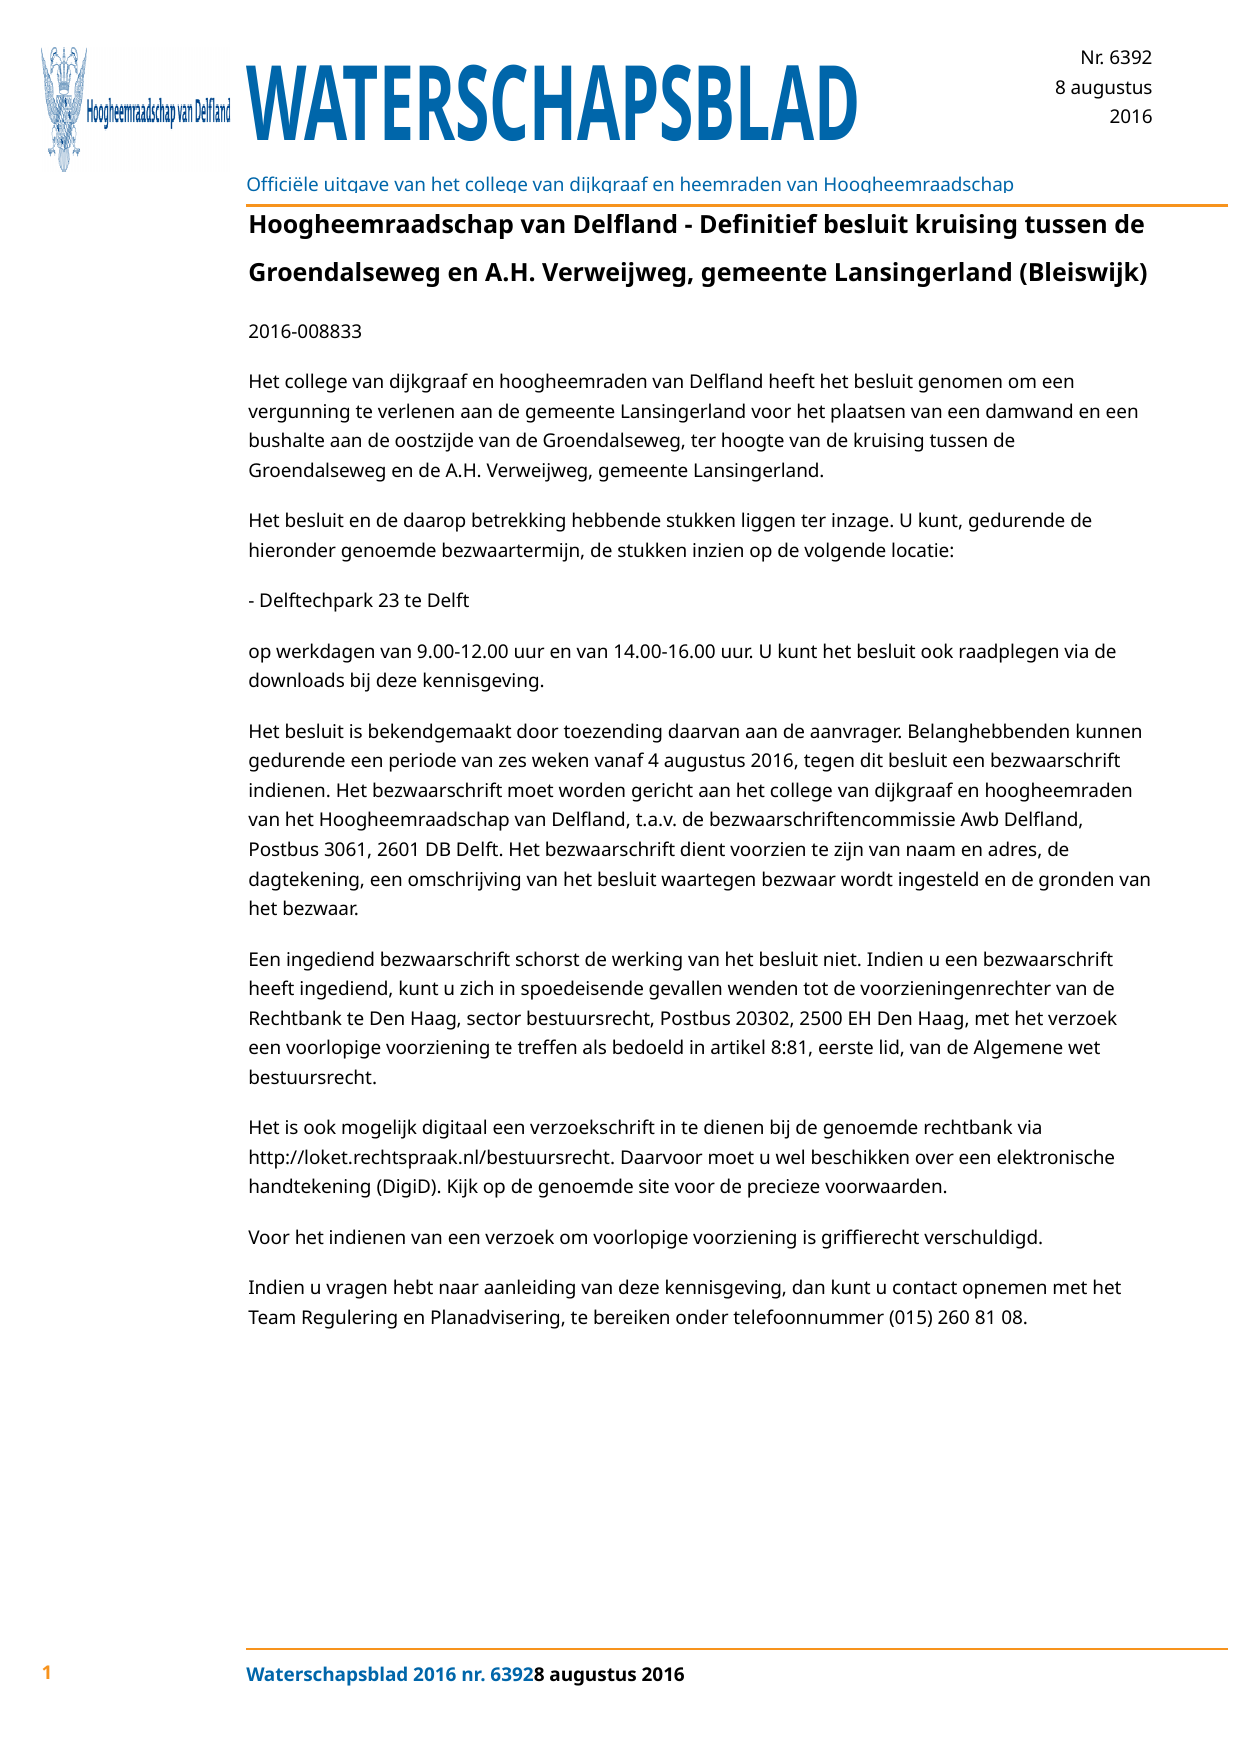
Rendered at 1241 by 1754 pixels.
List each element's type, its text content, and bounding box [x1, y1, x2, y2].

text Hoogheemraadschap van Delfland - Definitief besluit kruising tussen de Groendalseweg en A.H. Verweijweg, gemeente Lansingerland (Bleiswijk) [248, 207, 1152, 288]
text Het is ook mogelijk digitaal een verzoekschrift in te dienen bij de genoemde rechtbank via http://loket.rechtspraak.nl/bestuursrecht. Daarvoor moet u wel beschikken over een elektronische handtekening (DigiD). Kijk op de genoemde site voor de precieze voorwaarden. [248, 1114, 1152, 1199]
text Indien u vragen hebt naar aanleiding van deze kennisgeving, dan kunt u contact opnemen met het Team Regulering en Planadvisering, te bereiken onder telefoonnummer (015) 260 81 08. [248, 1274, 1152, 1330]
text Een ingediend bezwaarschrift schorst de werking van het besluit niet. Indien u een bezwaarschrift heeft ingediend, kunt u zich in spoedeisende gevallen wenden tot de voorzieningenrechter van de Rechtbank te Den Haag, sector bestuursrecht, Postbus 20302, 2500 EH Den Haag, met het verzoek een voorlopige voorziening te treffen als bedoeld in artikel 8:81, eerste lid, van de Algemene wet bestuursrecht. [248, 946, 1152, 1090]
picture [41, 47, 231, 172]
text Het besluit is bekendgemaakt door toezending daarvan aan de aanvrager. Belanghebbenden kunnen gedurende een periode van zes weken vanaf 4 augustus 2016, tegen dit besluit een bezwaarschrift indienen. Het bezwaarschrift moet worden gericht aan het college van dijkgraaf en hoogheemraden van het Hoogheemraadschap van Delfland, t.a.v. de bezwaarschriftencommissie Awb Delfland, Postbus 3061, 2601 DB Delft. Het bezwaarschrift dient voorzien te zijn van naam en adres, de dagtekening, een omschrijving van het besluit waartegen bezwaar wordt ingesteld en de gronden van het bezwaar. [248, 718, 1152, 921]
text Het college van dijkgraaf en hoogheemraden van Delfland heeft het besluit genomen om een vergunning te verlenen aan de gemeente Lansingerland voor het plaatsen van een damwand en een bushalte aan de oostzijde van de Groendalseweg, ter hoogte van de kruising tussen de Groendalseweg en de A.H. Verweijweg, gemeente Lansingerland. [248, 368, 1152, 483]
text - Delftechpark 23 te Delft [248, 587, 1152, 613]
text Het besluit en de daarop betrekking hebbende stukken liggen ter inzage. U kunt, gedurende de hieronder genoemde bezwaartermijn, de stukken inzien op de volgende locatie: [248, 507, 1152, 563]
text 2016-008833 [248, 318, 1152, 344]
text op werkdagen van 9.00-12.00 uur en van 14.00-16.00 uur. U kunt het besluit ook raadplegen via de downloads bij deze kennisgeving. [248, 638, 1152, 693]
text Voor het indienen van een verzoek om voorlopige voorziening is griffierecht verschuldigd. [248, 1224, 1152, 1250]
